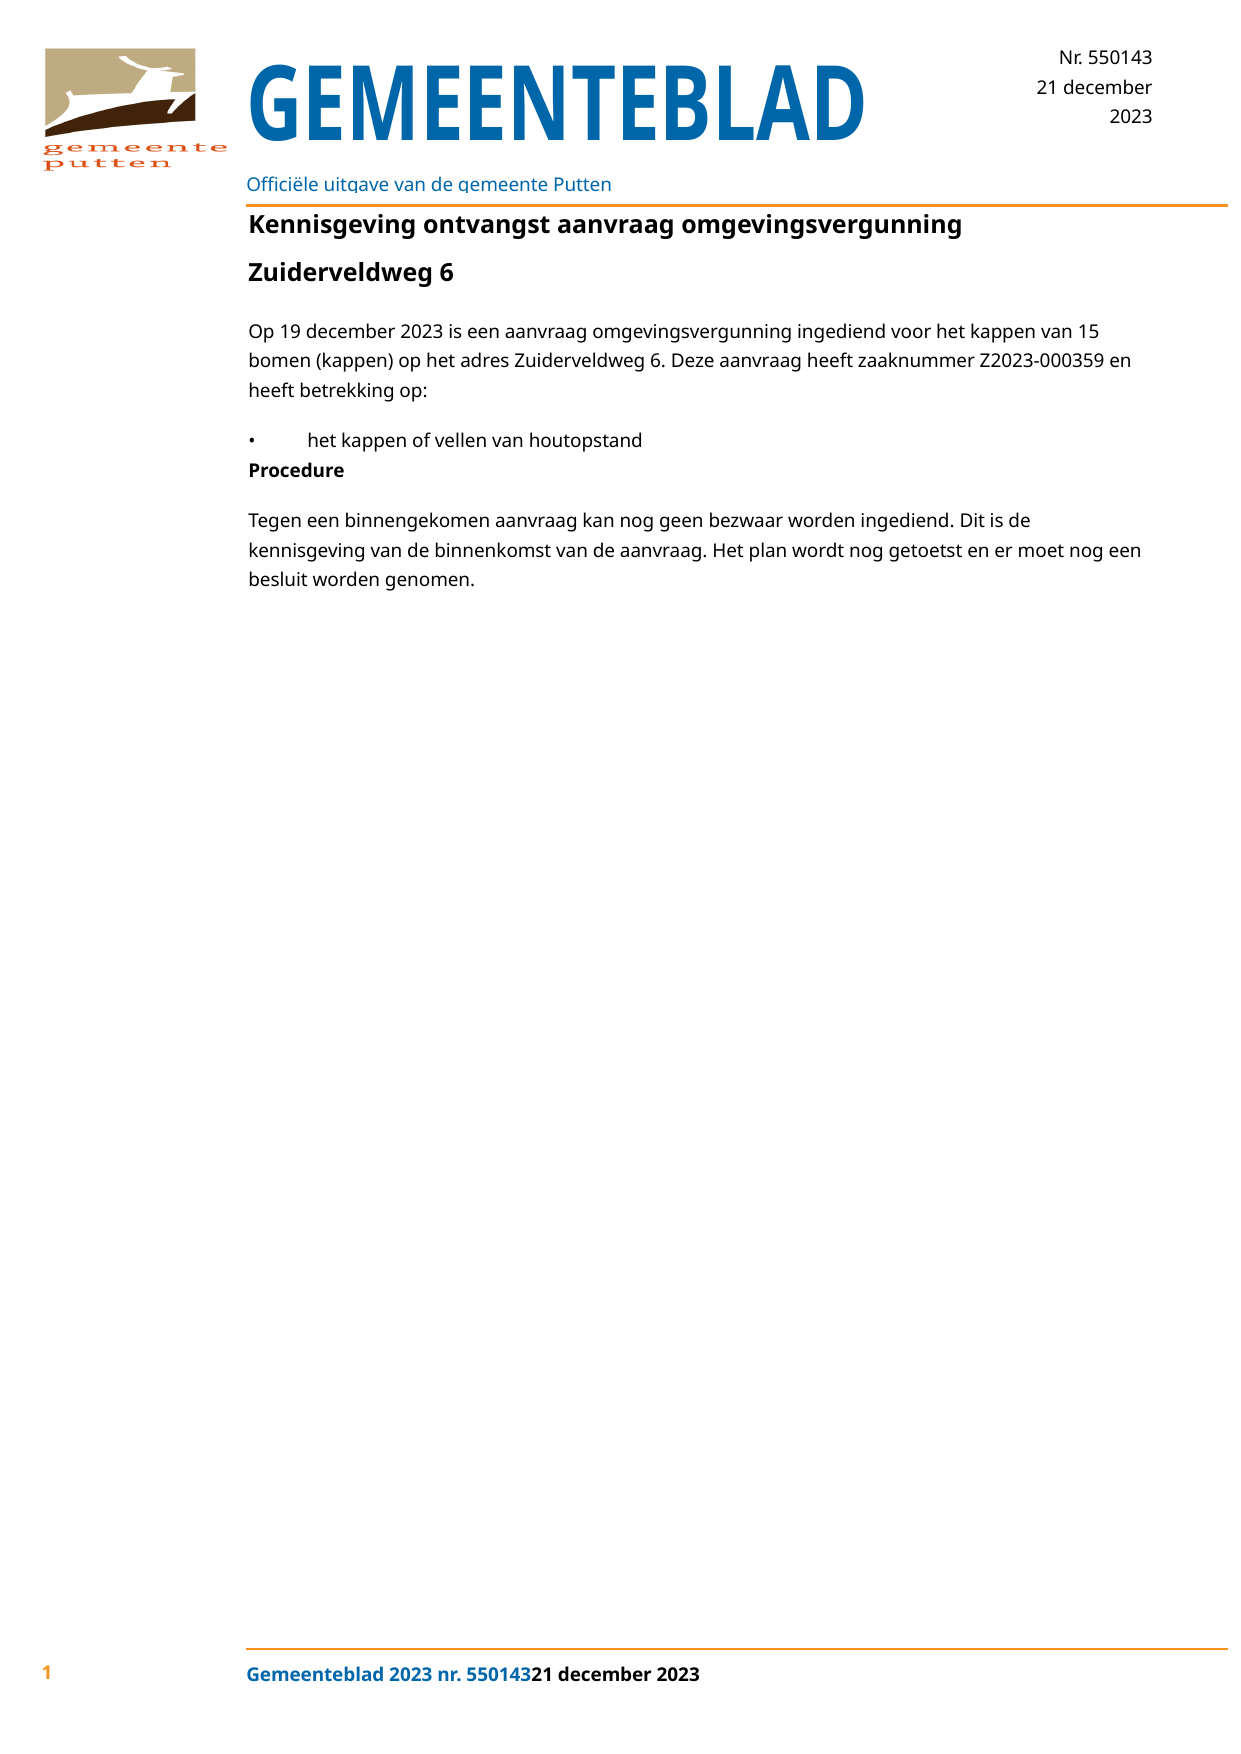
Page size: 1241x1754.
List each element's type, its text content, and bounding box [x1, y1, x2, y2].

list het kappen of vellen van houtopstand [248, 427, 1152, 453]
picture [41, 47, 231, 172]
text Kennisgeving ontvangst aanvraag omgevingsvergunning Zuiderveldweg 6 [248, 207, 1152, 288]
text Procedure [248, 457, 1152, 483]
text Tegen een binnengekomen aanvraag kan nog geen bezwaar worden ingediend. Dit is de kennisgeving van de binnenkomst van de aanvraag. Het plan wordt nog getoetst en er moet nog een besluit worden genomen. [248, 507, 1152, 592]
text Op 19 december 2023 is een aanvraag omgevingsvergunning ingediend voor het kappen van 15 bomen (kappen) op het adres Zuiderveldweg 6. Deze aanvraag heeft zaaknummer Z2023-000359 en heeft betrekking op: [248, 318, 1152, 403]
